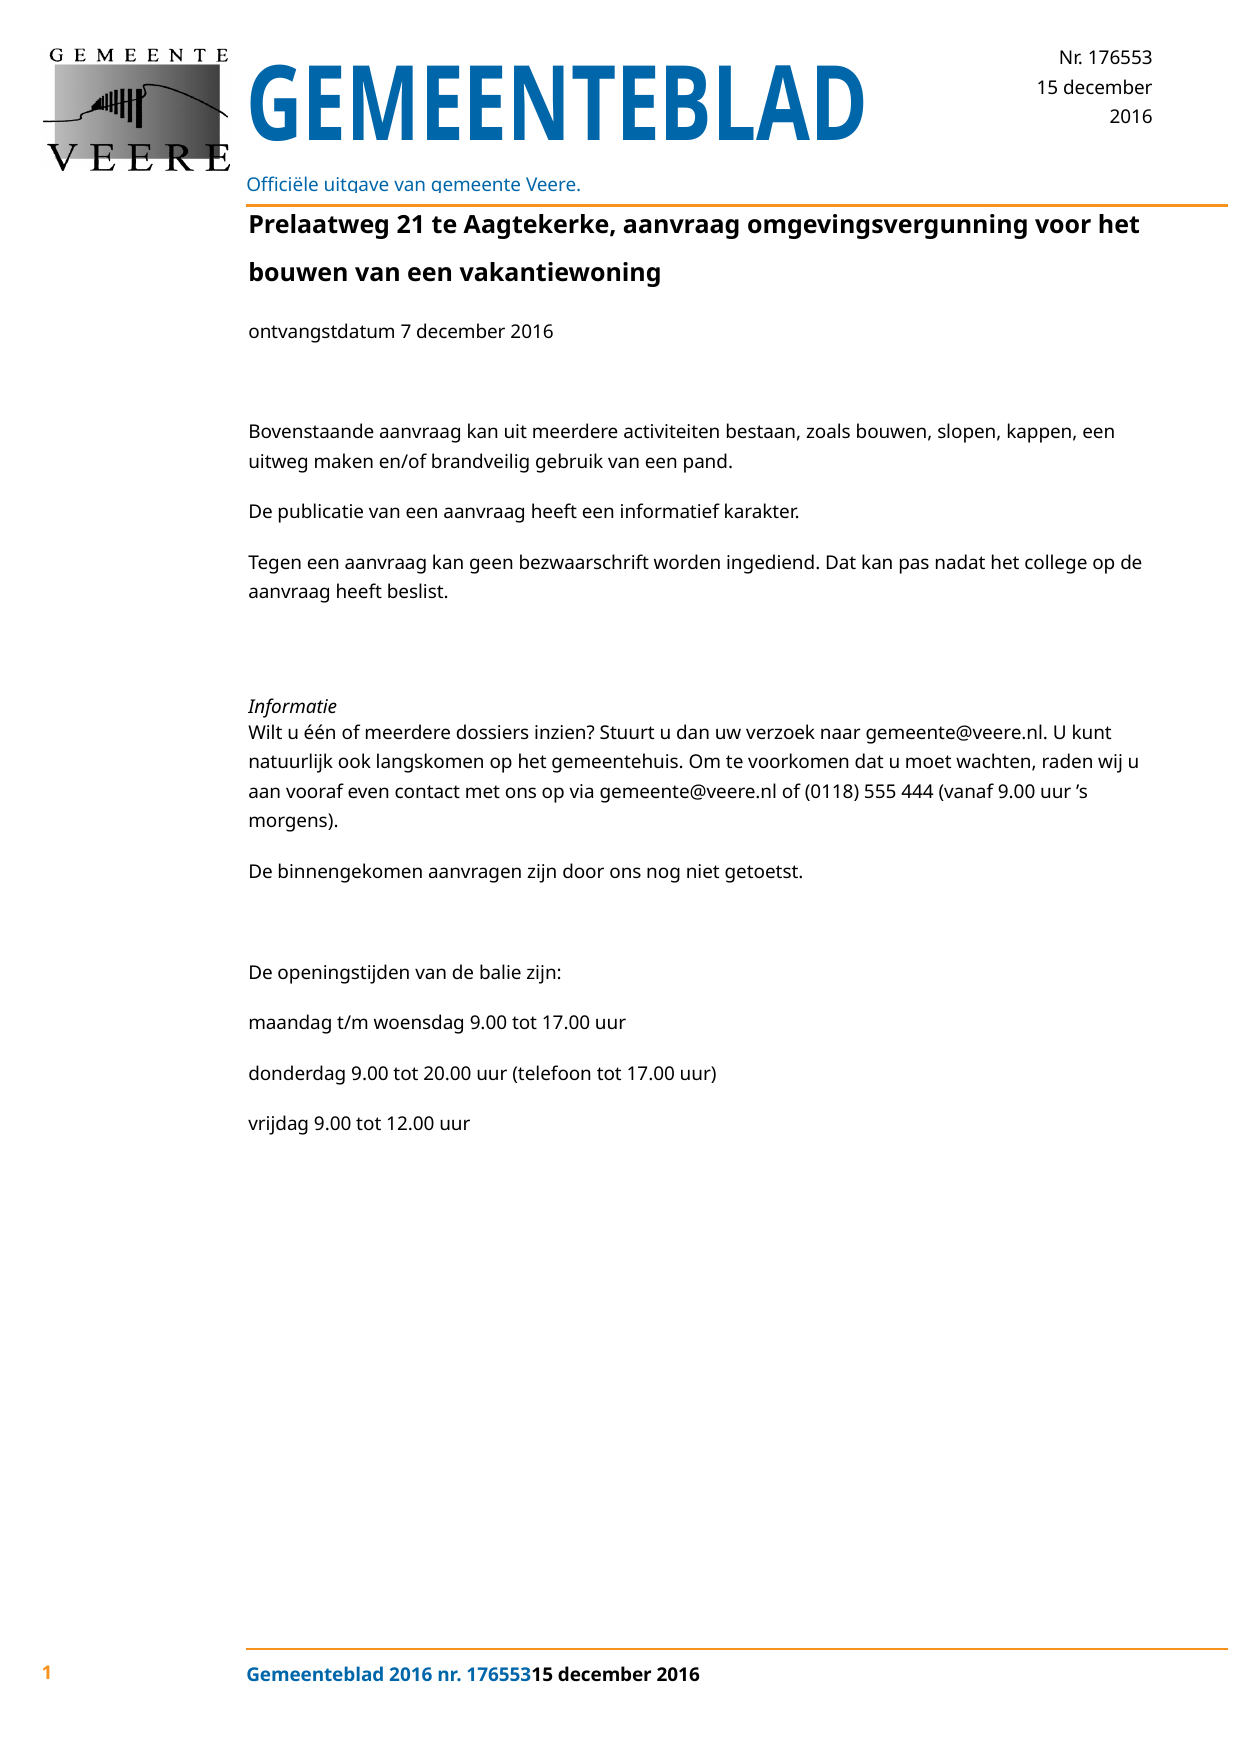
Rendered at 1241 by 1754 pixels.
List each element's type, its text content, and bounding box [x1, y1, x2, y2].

text De openingstijden van de balie zijn: [248, 959, 1152, 984]
text Wilt u één of meerdere dossiers inzien? Stuurt u dan uw verzoek naar gemeente@veere.nl. U kunt natuurlijk ook langskomen op het gemeentehuis. Om te voorkomen dat u moet wachten, raden wij u aan vooraf even contact met ons op via gemeente@veere.nl of (0118) 555 444 (vanaf 9.00 uur ’s morgens). [248, 719, 1152, 833]
text Prelaatweg 21 te Aagtekerke, aanvraag omgevingsvergunning voor het bouwen van een vakantiewoning [248, 207, 1152, 288]
text donderdag 9.00 tot 20.00 uur (telefoon tot 17.00 uur) [248, 1060, 1152, 1085]
text maandag t/m woensdag 9.00 tot 17.00 uur [248, 1009, 1152, 1035]
text Bovenstaande aanvraag kan uit meerdere activiteiten bestaan, zoals bouwen, slopen, kappen, een uitweg maken en/of brandveilig gebruik van een pand. [248, 419, 1152, 474]
text De publicatie van een aanvraag heeft een informatief karakter. [248, 499, 1152, 524]
text Informatie [248, 693, 1152, 719]
text ontvangstdatum 7 december 2016 [248, 318, 1152, 344]
text vrijdag 9.00 tot 12.00 uur [248, 1110, 1152, 1136]
picture [41, 47, 231, 172]
text Tegen een aanvraag kan geen bezwaarschrift worden ingediend. Dat kan pas nadat het college op de aanvraag heeft beslist. [248, 549, 1152, 604]
text De binnengekomen aanvragen zijn door ons nog niet getoetst. [248, 858, 1152, 884]
